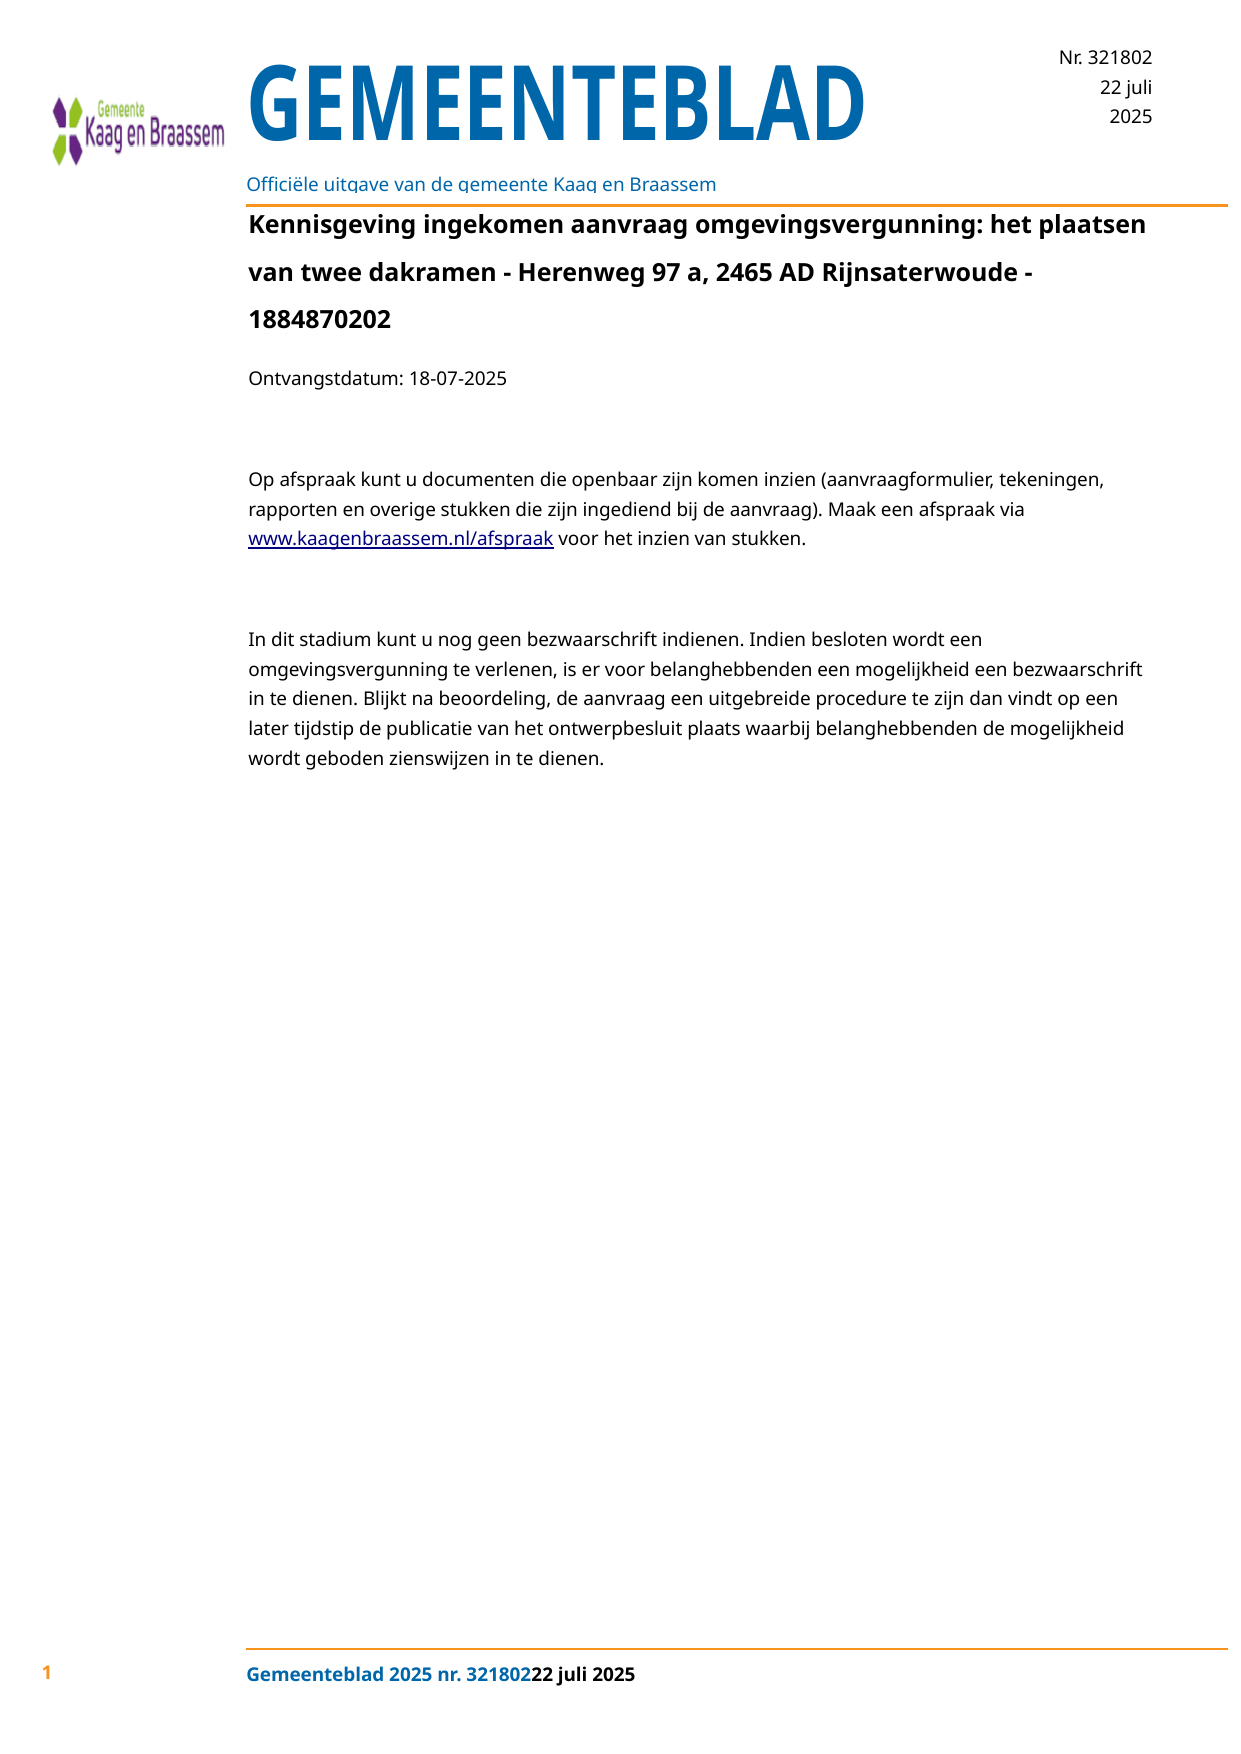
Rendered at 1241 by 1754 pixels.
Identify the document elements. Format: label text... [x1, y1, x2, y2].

text In dit stadium kunt u nog geen bezwaarschrift indienen. Indien besloten wordt een omgevingsvergunning te verlenen, is er voor belanghebbenden een mogelijkheid een bezwaarschrift in te dienen. Blijkt na beoordeling, de aanvraag een uitgebreide procedure te zijn dan vindt op een later tijdstip de publicatie van het ontwerpbesluit plaats waarbij belanghebbenden de mogelijkheid wordt geboden zienswijzen in te dienen. [248, 626, 1152, 770]
picture [41, 47, 231, 172]
text Kennisgeving ingekomen aanvraag omgevingsvergunning: het plaatsen van twee dakramen - Herenweg 97 a, 2465 AD Rijnsaterwoude - 1884870202 [248, 207, 1152, 336]
text Ontvangstdatum: 18-07-2025 [248, 366, 1152, 391]
text Op afspraak kunt u documenten die openbaar zijn komen inzien (aanvraagformulier, tekeningen, rapporten en overige stukken die zijn ingediend bij de aanvraag). Maak een afspraak via www.kaagenbraassem.nl/afspraak voor het inzien van stukken. [248, 466, 1152, 551]
